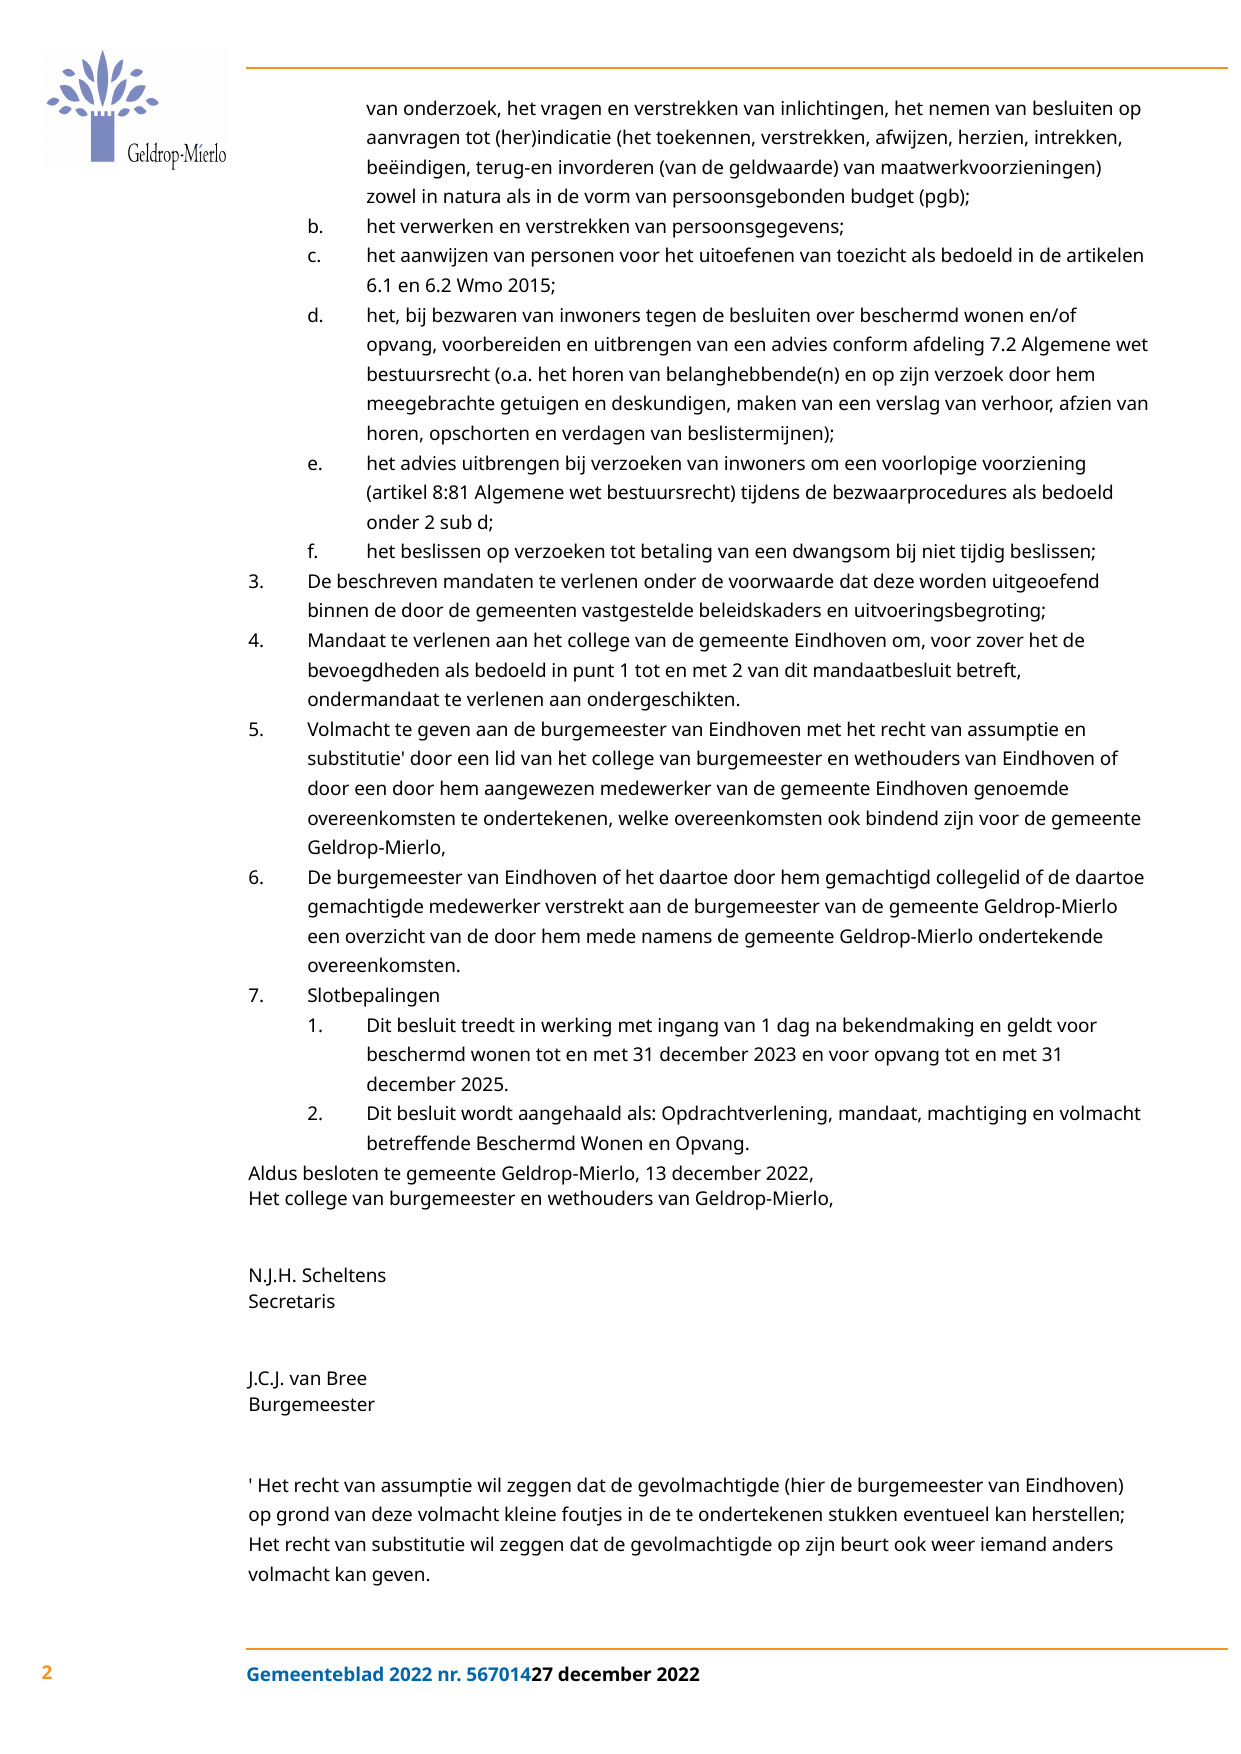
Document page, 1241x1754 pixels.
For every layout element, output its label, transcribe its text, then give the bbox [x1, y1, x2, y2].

list Slotbepalingen [248, 982, 1152, 1008]
text Burgemeester [248, 1391, 1152, 1417]
list het, bij bezwaren van inwoners tegen de besluiten over beschermd wonen en/of opvang, voorbereiden en uitbrengen van een advies conform afdeling 7.2 Algemene wet bestuursrecht (o.a. het horen van belanghebbende(n) en op zijn verzoek door hem meegebrachte getuigen en deskundigen, maken van een verslag van verhoor, afzien van horen, opschorten en verdagen van beslistermijnen); [307, 302, 1152, 446]
list De burgemeester van Eindhoven of het daartoe door hem gemachtigd collegelid of de daartoe gemachtigde medewerker verstrekt aan de burgemeester van de gemeente Geldrop-Mierlo een overzicht van de door hem mede namens de gemeente Geldrop-Mierlo ondertekende overeenkomsten. [248, 864, 1152, 978]
text J.C.J. van Bree [248, 1366, 1152, 1391]
text ' Het recht van assumptie wil zeggen dat de gevolmachtigde (hier de burgemeester van Eindhoven) op grond van deze volmacht kleine foutjes in de te ondertekenen stukken eventueel kan herstellen; Het recht van substitutie wil zeggen dat de gevolmachtigde op zijn beurt ook weer iemand anders volmacht kan geven. [248, 1472, 1152, 1586]
text N.J.H. Scheltens [248, 1263, 1152, 1288]
list het verwerken en verstrekken van persoonsgegevens; [307, 213, 1152, 239]
list van onderzoek, het vragen en verstrekken van inlichtingen, het nemen van besluiten op aanvragen tot (her)indicatie (het toekennen, verstrekken, afwijzen, herzien, intrekken, beëindigen, terug-en invorderen (van de geldwaarde) van maatwerkvoorzieningen) zowel in natura als in de vorm van persoonsgebonden budget (pgb); [307, 95, 1152, 209]
list Volmacht te geven aan de burgemeester van Eindhoven met het recht van assumptie en substitutie' door een lid van het college van burgemeester en wethouders van Eindhoven of door een door hem aangewezen medewerker van de gemeente Eindhoven genoemde overeenkomsten te ondertekenen, welke overeenkomsten ook bindend zijn voor de gemeente Geldrop-Mierlo, [248, 716, 1152, 860]
text Secretaris [248, 1288, 1152, 1314]
list De beschreven mandaten te verlenen onder de voorwaarde dat deze worden uitgeoefend binnen de door de gemeenten vastgestelde beleidskaders en uitvoeringsbegroting; [248, 568, 1152, 623]
text Aldus besloten te gemeente Geldrop-Mierlo, 13 december 2022, [248, 1160, 1152, 1186]
picture [41, 47, 231, 172]
list Dit besluit wordt aangehaald als: Opdrachtverlening, mandaat, machtiging en volmacht betreffende Beschermd Wonen en Opvang. [307, 1101, 1152, 1156]
list het beslissen op verzoeken tot betaling van een dwangsom bij niet tijdig beslissen; [307, 538, 1152, 564]
list het aanwijzen van personen voor het uitoefenen van toezicht als bedoeld in de artikelen 6.1 en 6.2 Wmo 2015; [307, 243, 1152, 298]
list het advies uitbrengen bij verzoeken van inwoners om een voorlopige voorziening (artikel 8:81 Algemene wet bestuursrecht) tijdens de bezwaarprocedures als bedoeld onder 2 sub d; [307, 450, 1152, 535]
text Het college van burgemeester en wethouders van Geldrop-Mierlo, [248, 1186, 1152, 1211]
list Mandaat te verlenen aan het college van de gemeente Eindhoven om, voor zover het de bevoegdheden als bedoeld in punt 1 tot en met 2 van dit mandaatbesluit betreft, ondermandaat te verlenen aan ondergeschikten. [248, 627, 1152, 712]
list Dit besluit treedt in werking met ingang van 1 dag na bekendmaking en geldt voor beschermd wonen tot en met 31 december 2023 en voor opvang tot en met 31 december 2025. [307, 1012, 1152, 1097]
